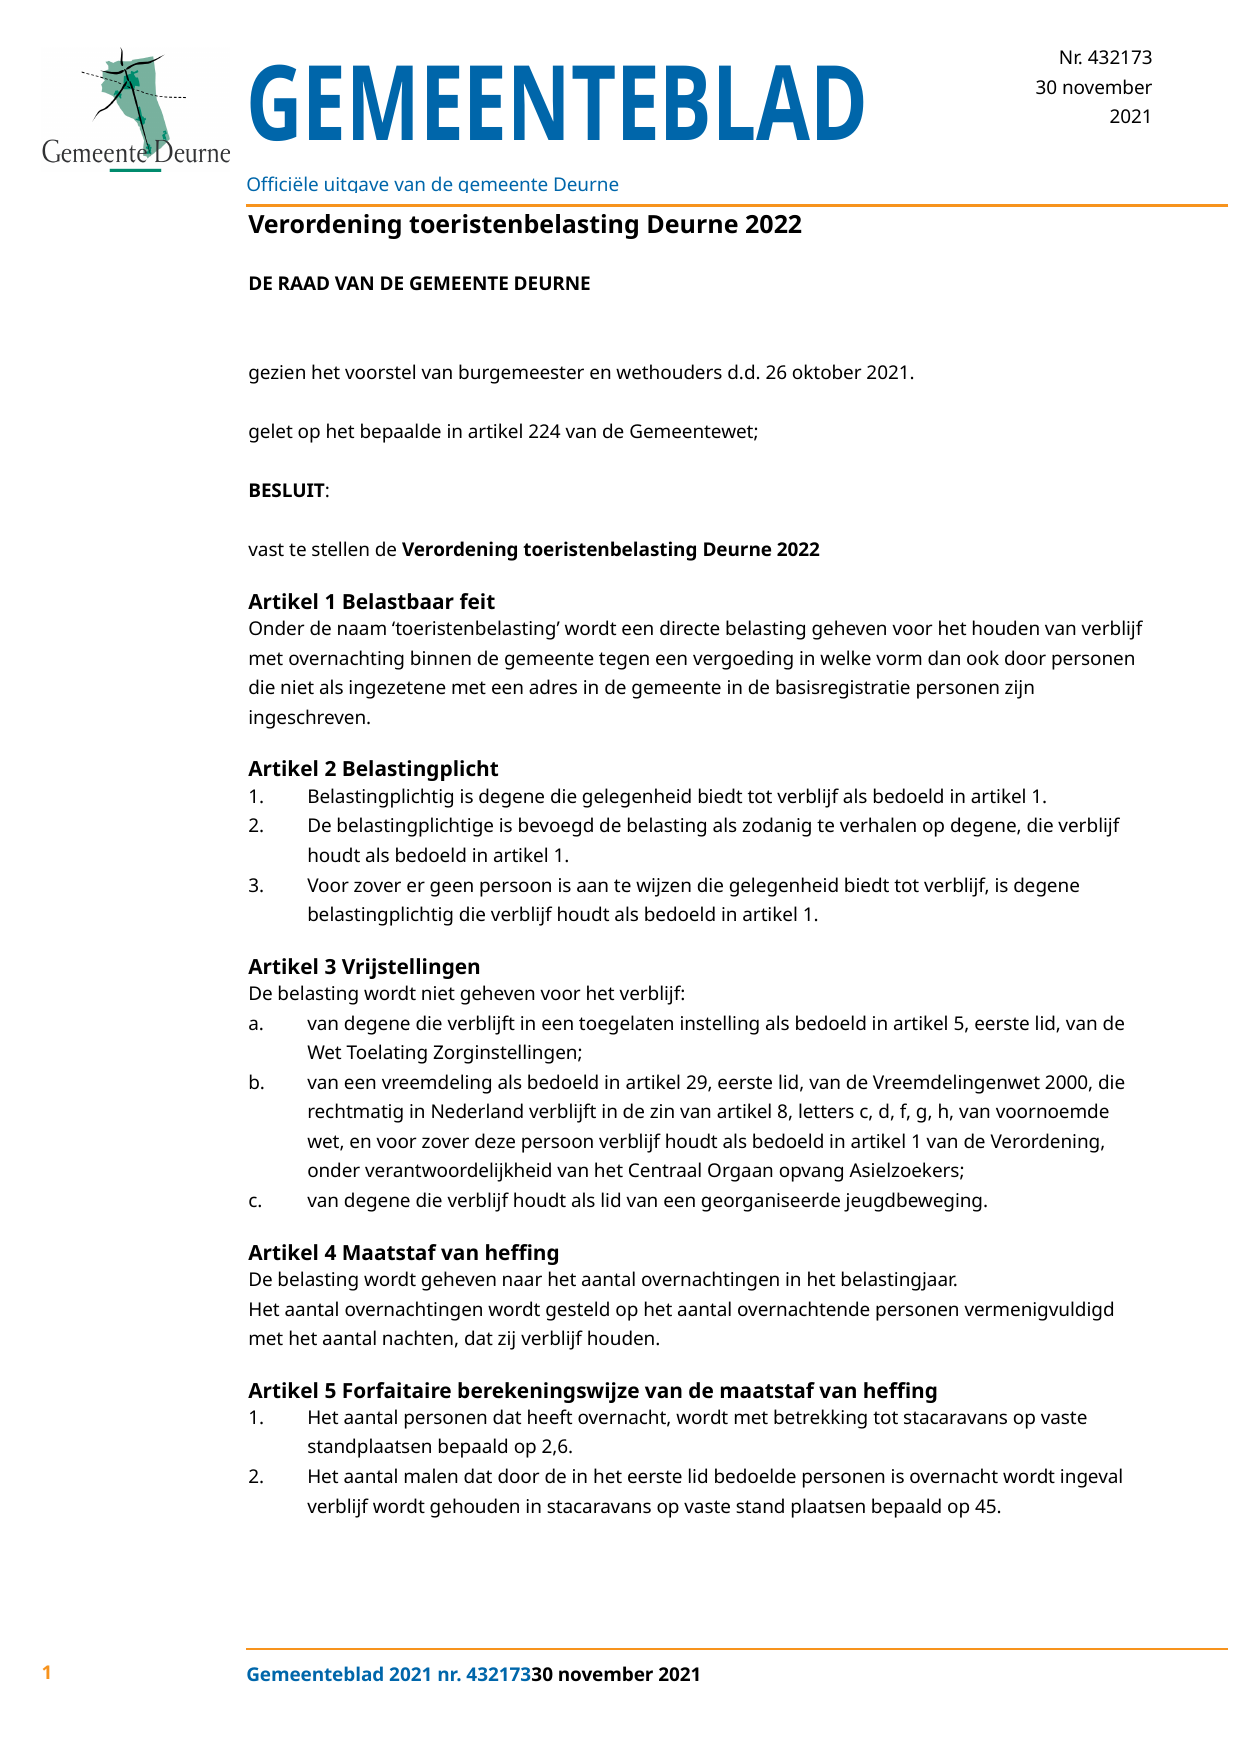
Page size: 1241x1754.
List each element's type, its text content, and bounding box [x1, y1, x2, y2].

list Voor zover er geen persoon is aan te wijzen die gelegenheid biedt tot verblijf, is degene belastingplichtig die verblijf houdt als bedoeld in artikel 1. [248, 872, 1152, 927]
list van degene die verblijf houdt als lid van een georganiseerde jeugdbeweging. [248, 1187, 1152, 1213]
text gezien het voorstel van burgemeester en wethouders d.d. 26 oktober 2021. [248, 359, 1152, 385]
text Het aantal overnachtingen wordt gesteld op het aantal overnachtende personen vermenigvuldigd met het aantal nachten, dat zij verblijf houden. [248, 1296, 1152, 1351]
text Artikel 5 Forfaitaire berekeningswijze van de maatstaf van heffing [248, 1376, 1152, 1404]
list De belastingplichtige is bevoegd de belasting als zodanig te verhalen op degene, die verblijf houdt als bedoeld in artikel 1. [248, 813, 1152, 868]
text vast te stellen de Verordening toeristenbelasting Deurne 2022 [248, 537, 1152, 562]
text De belasting wordt geheven naar het aantal overnachtingen in het belastingjaar. [248, 1266, 1152, 1292]
list van een vreemdeling als bedoeld in artikel 29, eerste lid, van de Vreemdelingenwet 2000, die rechtmatig in Nederland verblijft in de zin van artikel 8, letters c, d, f, g, h, van voornoemde wet, en voor zover deze persoon verblijf houdt als bedoeld in artikel 1 van de Verordening, onder verantwoordelijkheid van het Centraal Orgaan opvang Asielzoekers; [248, 1069, 1152, 1183]
text Verordening toeristenbelasting Deurne 2022 [248, 207, 1152, 241]
list Het aantal malen dat door de in het eerste lid bedoelde personen is overnacht wordt ingeval verblijf wordt gehouden in stacaravans op vaste stand plaatsen bepaald op 45. [248, 1463, 1152, 1519]
text Artikel 4 Maatstaf van heffing [248, 1238, 1152, 1266]
list van degene die verblijft in een toegelaten instelling als bedoeld in artikel 5, eerste lid, van de Wet Toelating Zorginstellingen; [248, 1010, 1152, 1065]
text Artikel 1 Belastbaar feit [248, 587, 1152, 615]
text Artikel 3 Vrijstellingen [248, 952, 1152, 980]
text gelet op het bepaalde in artikel 224 van de Gemeentewet; [248, 418, 1152, 444]
text Artikel 2 Belastingplicht [248, 754, 1152, 783]
text BESLUIT: [248, 477, 1152, 503]
list Belastingplichtig is degene die gelegenheid biedt tot verblijf als bedoeld in artikel 1. [248, 783, 1152, 809]
text Onder de naam ‘toeristenbelasting’ wordt een directe belasting geheven voor het houden van verblijf met overnachting binnen de gemeente tegen een vergoeding in welke vorm dan ook door personen die niet als ingezetene met een adres in de gemeente in de basisregistratie personen zijn ingeschreven. [248, 615, 1152, 730]
text DE RAAD VAN DE GEMEENTE DEURNE [248, 270, 1152, 296]
text De belasting wordt niet geheven voor het verblijf: [248, 980, 1152, 1006]
list Het aantal personen dat heeft overnacht, wordt met betrekking tot stacaravans op vaste standplaatsen bepaald op 2,6. [248, 1404, 1152, 1459]
picture [41, 47, 231, 172]
